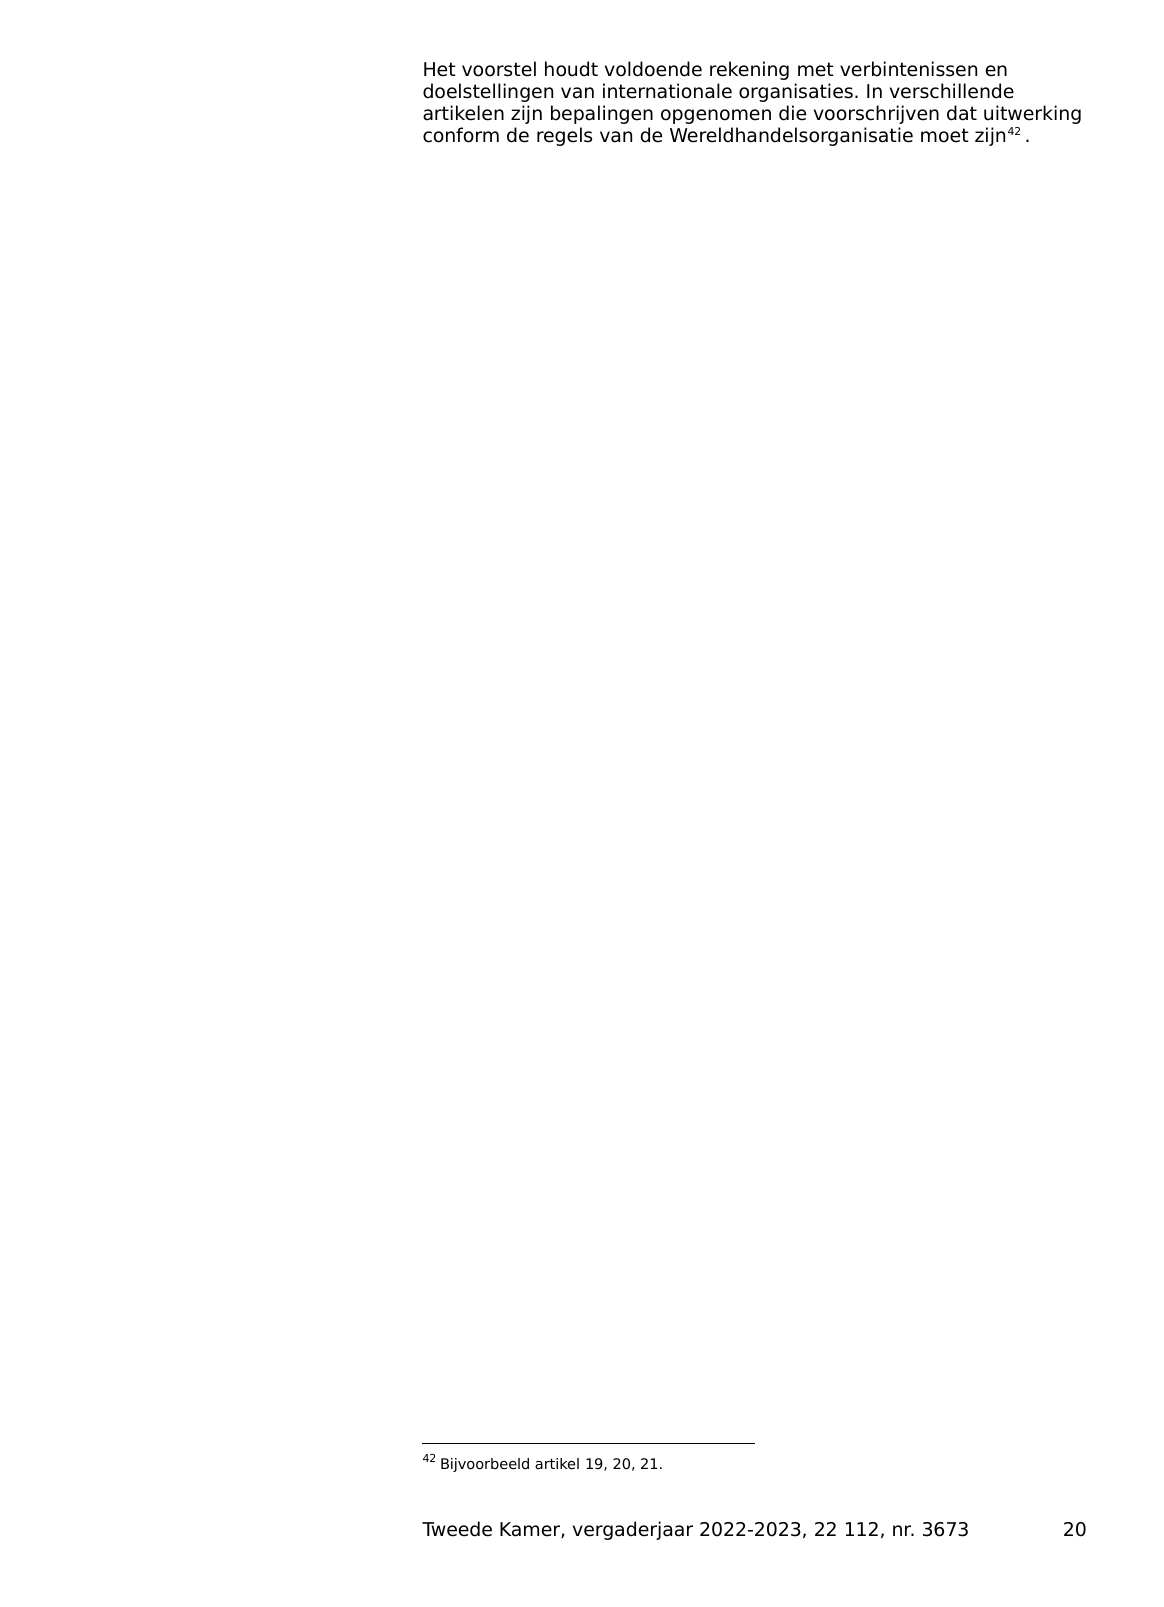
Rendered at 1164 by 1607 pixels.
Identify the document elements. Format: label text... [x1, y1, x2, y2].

text Het voorstel houdt voldoende rekening met verbintenissen en doelstellingen van internationale organisaties. In verschillende artikelen zijn bepalingen opgenomen die voorschrijven dat uitwerking conform de regels van de Wereldhandelsorganisatie moet zijn. [422, 59, 1087, 147]
text Bijvoorbeeld artikel 19, 20, 21. [422, 1452, 1087, 1474]
